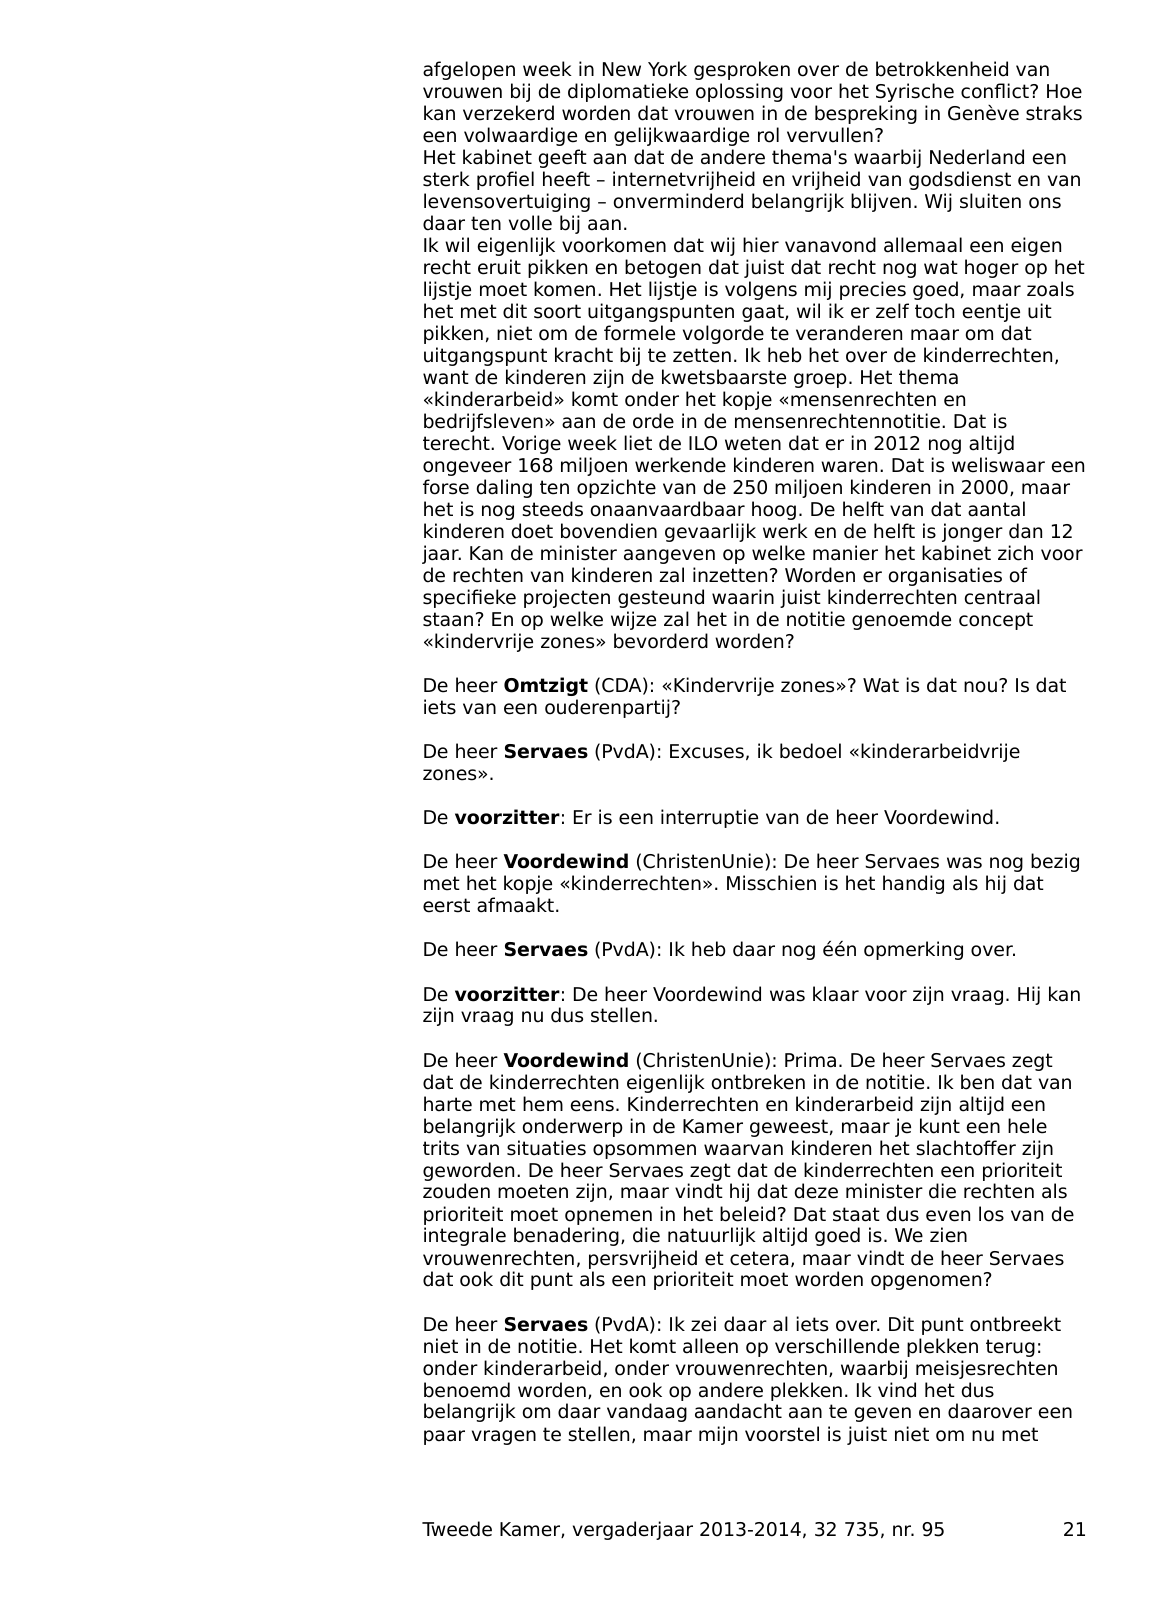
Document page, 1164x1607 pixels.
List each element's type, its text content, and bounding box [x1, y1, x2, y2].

text De voorzitter: De heer Voordewind was klaar voor zijn vraag. Hij kan zijn vraag nu dus stellen. [422, 983, 1087, 1027]
text Ik wil eigenlijk voorkomen dat wij hier vanavond allemaal een eigen recht eruit pikken en betogen dat juist dat recht nog wat hoger op het lijstje moet komen. Het lijstje is volgens mij precies goed, maar zoals het met dit soort uitgangspunten gaat, wil ik er zelf toch eentje uit pikken, niet om de formele volgorde te veranderen maar om dat uitgangspunt kracht bij te zetten. Ik heb het over de kinderrechten, want de kinderen zijn de kwetsbaarste groep. Het thema «kinderarbeid» komt onder het kopje «mensenrechten en bedrijfsleven» aan de orde in de mensenrechtennotitie. Dat is terecht. Vorige week liet de ILO weten dat er in 2012 nog altijd ongeveer 168 miljoen werkende kinderen waren. Dat is weliswaar een forse daling ten opzichte van de 250 miljoen kinderen in 2000, maar het is nog steeds onaanvaardbaar hoog. De helft van dat aantal kinderen doet bovendien gevaarlijk werk en de helft is jonger dan 12 jaar. Kan de minister aangeven op welke manier het kabinet zich voor de rechten van kinderen zal inzetten? Worden er organisaties of specifieke projecten gesteund waarin juist kinderrechten centraal staan? En op welke wijze zal het in de notitie genoemde concept «kindervrije zones» bevorderd worden? [422, 235, 1087, 652]
text De heer Omtzigt (CDA): «Kindervrije zones»? Wat is dat nou? Is dat iets van een ouderenpartij? [422, 675, 1087, 719]
text De heer Voordewind (ChristenUnie): De heer Servaes was nog bezig met het kopje «kinderrechten». Misschien is het handig als hij dat eerst afmaakt. [422, 851, 1087, 917]
text Het kabinet geeft aan dat de andere thema's waarbij Nederland een sterk profiel heeft – internetvrijheid en vrijheid van godsdienst en van levensovertuiging – onverminderd belangrijk blijven. Wij sluiten ons daar ten volle bij aan. [422, 147, 1087, 235]
text afgelopen week in New York gesproken over de betrokkenheid van vrouwen bij de diplomatieke oplossing voor het Syrische conflict? Hoe kan verzekerd worden dat vrouwen in de bespreking in Genève straks een volwaardige en gelijkwaardige rol vervullen? [422, 59, 1087, 147]
text De voorzitter: Er is een interruptie van de heer Voordewind. [422, 807, 1087, 829]
text De heer Servaes (PvdA): Excuses, ik bedoel «kinderarbeidvrije zones». [422, 741, 1087, 785]
text De heer Servaes (PvdA): Ik heb daar nog één opmerking over. [422, 939, 1087, 961]
text De heer Servaes (PvdA): Ik zei daar al iets over. Dit punt ontbreekt niet in de notitie. Het komt alleen op verschillende plekken terug: onder kinderarbeid, onder vrouwenrechten, waarbij meisjesrechten benoemd worden, en ook op andere plekken. Ik vind het dus belangrijk om daar vandaag aandacht aan te geven en daarover een paar vragen te stellen, maar mijn voorstel is juist niet om nu met [422, 1313, 1087, 1445]
text De heer Voordewind (ChristenUnie): Prima. De heer Servaes zegt dat de kinderrechten eigenlijk ontbreken in de notitie. Ik ben dat van harte met hem eens. Kinderrechten en kinderarbeid zijn altijd een belangrijk onderwerp in de Kamer geweest, maar je kunt een hele trits van situaties opsommen waarvan kinderen het slachtoffer zijn geworden. De heer Servaes zegt dat de kinderrechten een prioriteit zouden moeten zijn, maar vindt hij dat deze minister die rechten als prioriteit moet opnemen in het beleid? Dat staat dus even los van de integrale benadering, die natuurlijk altijd goed is. We zien vrouwenrechten, persvrijheid et cetera, maar vindt de heer Servaes dat ook dit punt als een prioriteit moet worden opgenomen? [422, 1049, 1087, 1291]
